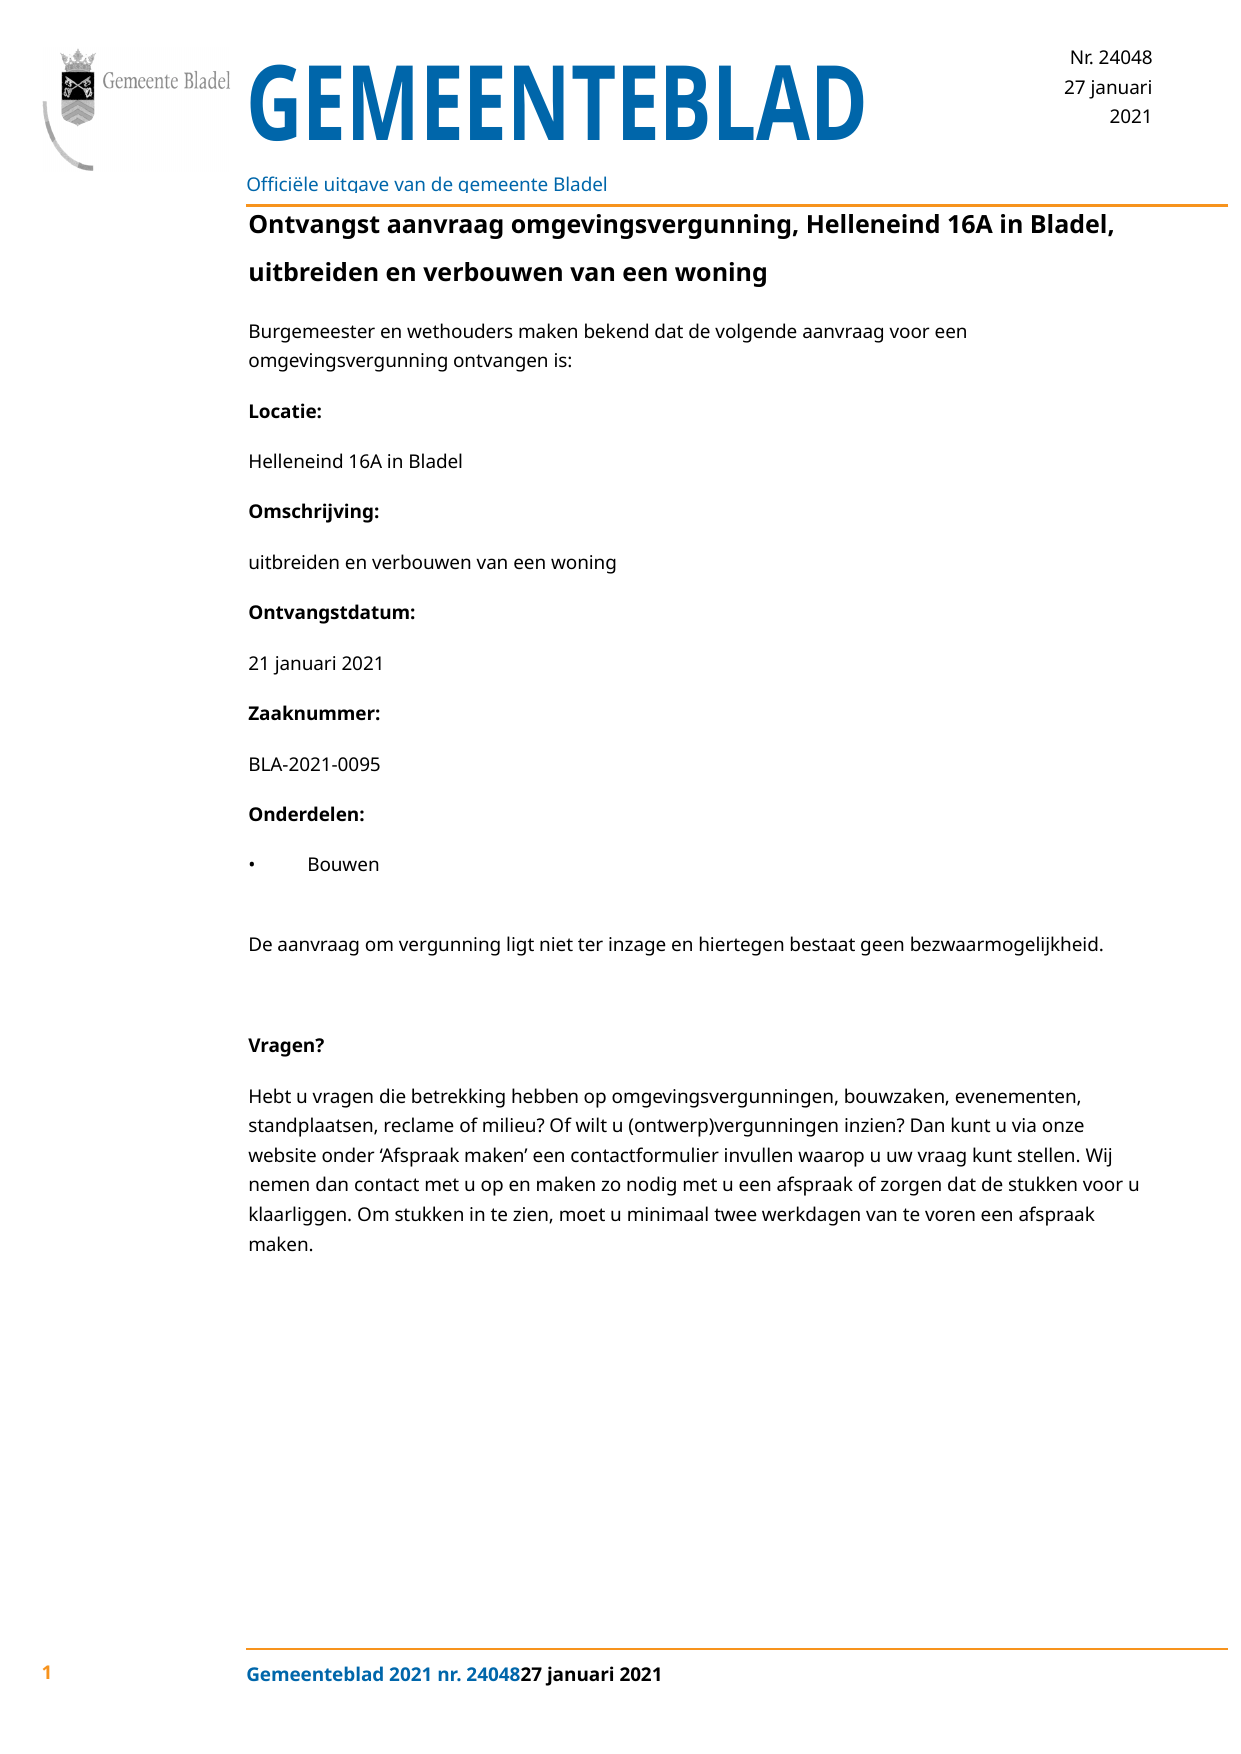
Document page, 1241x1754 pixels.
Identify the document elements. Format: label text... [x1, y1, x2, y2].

text Omschrijving: [248, 499, 1152, 524]
text Onderdelen: [248, 801, 1152, 827]
text Ontvangst aanvraag omgevingsvergunning, Helleneind 16A in Bladel, uitbreiden en verbouwen van een woning [248, 207, 1152, 288]
list Bouwen [248, 852, 1152, 877]
text Hebt u vragen die betrekking hebben op omgevingsvergunningen, bouwzaken, evenementen, standplaatsen, reclame of milieu? Of wilt u (ontwerp)vergunningen inzien? Dan kunt u via onze website onder ‘Afspraak maken’ een contactformulier invullen waarop u uw vraag kunt stellen. Wij nemen dan contact met u op en maken zo nodig met u een afspraak of zorgen dat de stukken voor u klaarliggen. Om stukken in te zien, moet u minimaal twee werkdagen van te voren een afspraak maken. [248, 1083, 1152, 1257]
text Ontvangstdatum: [248, 599, 1152, 625]
text Burgemeester en wethouders maken bekend dat de volgende aanvraag voor een omgevingsvergunning ontvangen is: [248, 318, 1152, 373]
text 21 januari 2021 [248, 650, 1152, 676]
text uitbreiden en verbouwen van een woning [248, 549, 1152, 575]
text De aanvraag om vergunning ligt niet ter inzage en hiertegen bestaat geen bezwaarmogelijkheid. [248, 932, 1152, 957]
text Zaaknummer: [248, 700, 1152, 726]
text BLA-2021-0095 [248, 751, 1152, 777]
text Helleneind 16A in Bladel [248, 448, 1152, 474]
text Locatie: [248, 398, 1152, 424]
text Vragen? [248, 1032, 1152, 1058]
picture [41, 47, 231, 172]
